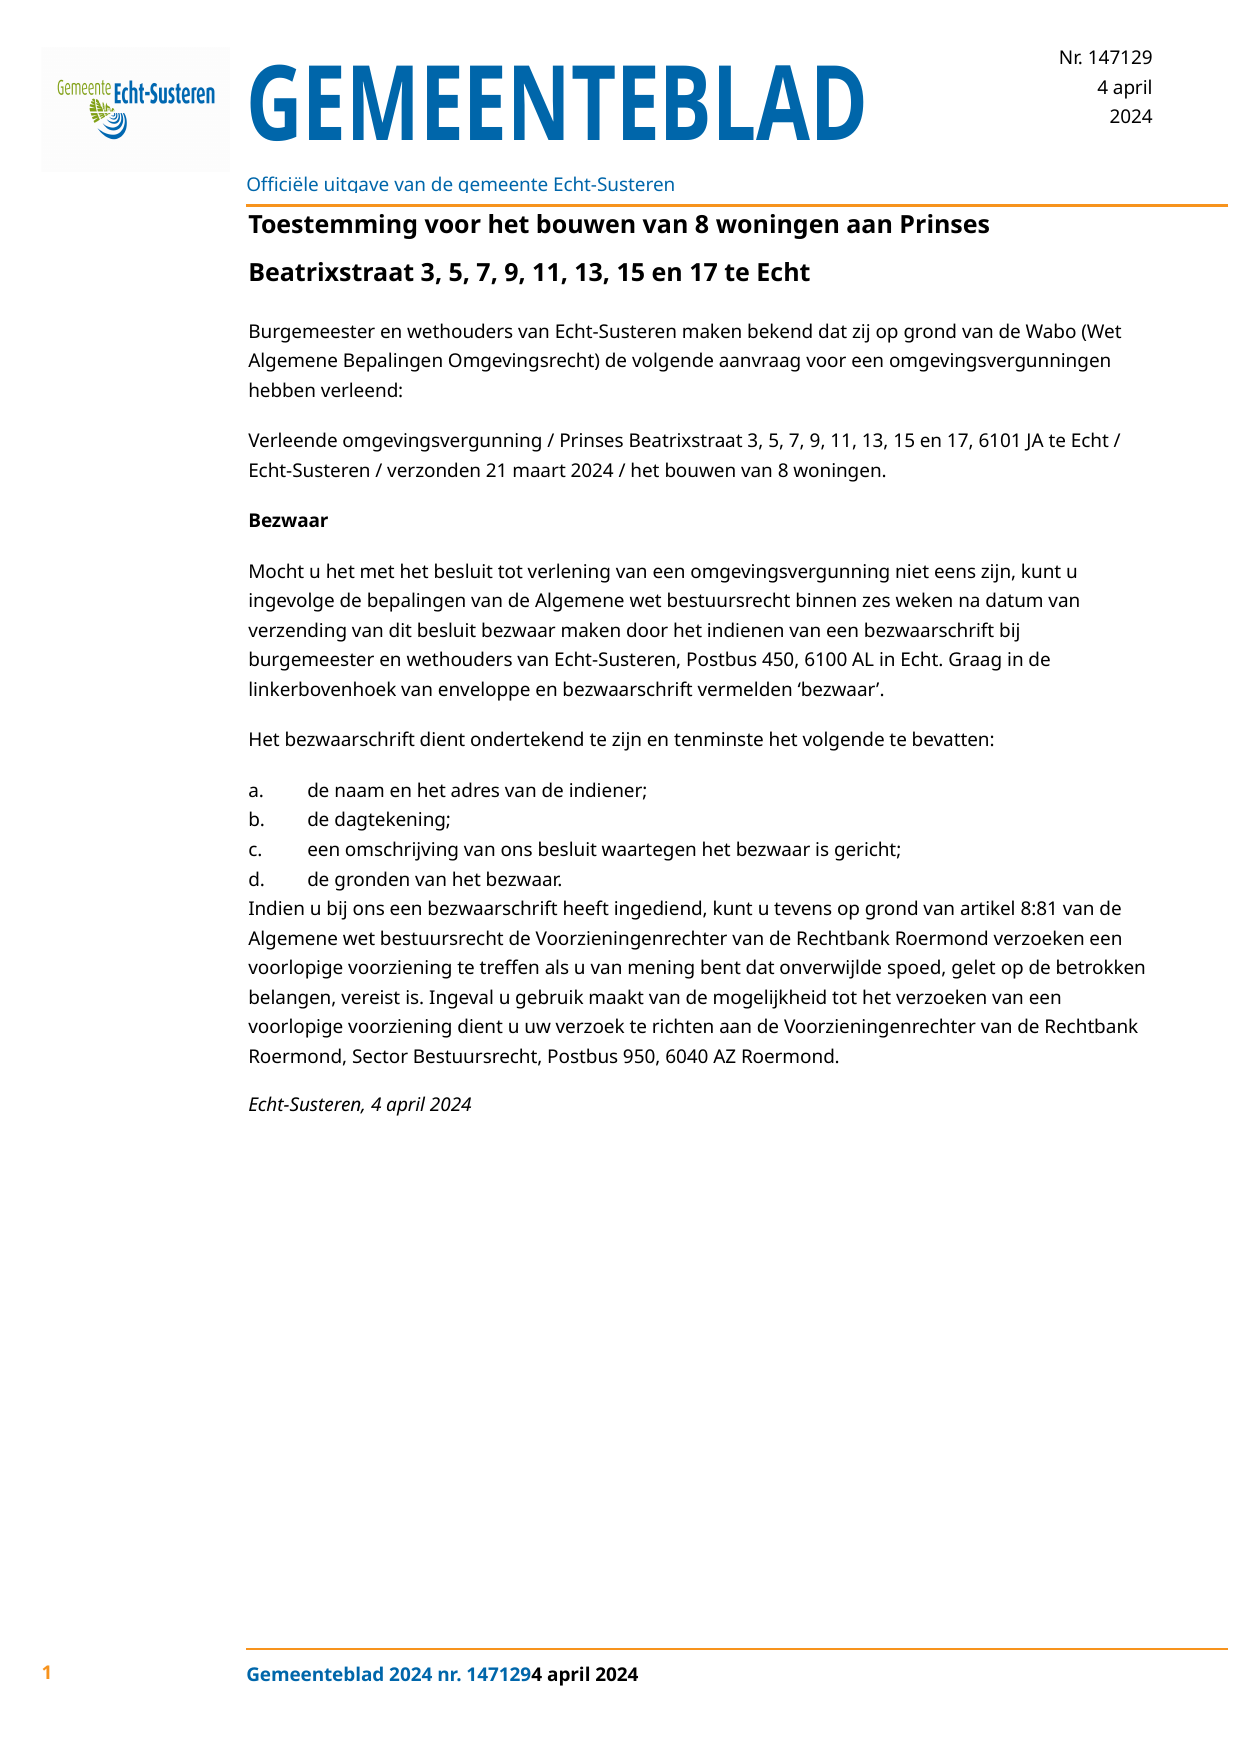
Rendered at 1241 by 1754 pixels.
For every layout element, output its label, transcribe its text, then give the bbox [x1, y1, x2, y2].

text Mocht u het met het besluit tot verlening van een omgevingsvergunning niet eens zijn, kunt u ingevolge de bepalingen van de Algemene wet bestuursrecht binnen zes weken na datum van verzending van dit besluit bezwaar maken door het indienen van een bezwaarschrift bij burgemeester en wethouders van Echt-Susteren, Postbus 450, 6100 AL in Echt. Graag in de linkerbovenhoek van enveloppe en bezwaarschrift vermelden ‘bezwaar’. [248, 558, 1152, 702]
text Indien u bij ons een bezwaarschrift heeft ingediend, kunt u tevens op grond van artikel 8:81 van de Algemene wet bestuursrecht de Voorzieningenrechter van de Rechtbank Roermond verzoeken een voorlopige voorziening te treffen als u van mening bent dat onverwijlde spoed, gelet op de betrokken belangen, vereist is. Ingeval u gebruik maakt van de mogelijkheid tot het verzoeken van een voorlopige voorziening dient u uw verzoek te richten aan de Voorzieningenrechter van de Rechtbank Roermond, Sector Bestuursrecht, Postbus 950, 6040 AZ Roermond. [248, 895, 1152, 1069]
list een omschrijving van ons besluit waartegen het bezwaar is gericht; [248, 836, 1152, 862]
text Burgemeester en wethouders van Echt-Susteren maken bekend dat zij op grond van de Wabo (Wet Algemene Bepalingen Omgevingsrecht) de volgende aanvraag voor een omgevingsvergunningen hebben verleend: [248, 318, 1152, 403]
list de dagtekening; [248, 807, 1152, 832]
list de gronden van het bezwaar. [248, 866, 1152, 892]
text Toestemming voor het bouwen van 8 woningen aan Prinses Beatrixstraat 3, 5, 7, 9, 11, 13, 15 en 17 te Echt [248, 207, 1152, 288]
text Bezwaar [248, 507, 1152, 533]
text Verleende omgevingsvergunning / Prinses Beatrixstraat 3, 5, 7, 9, 11, 13, 15 en 17, 6101 JA te Echt / Echt-Susteren / verzonden 21 maart 2024 / het bouwen van 8 woningen. [248, 427, 1152, 483]
picture [41, 47, 231, 172]
text Het bezwaarschrift dient ondertekend te zijn en tenminste het volgende te bevatten: [248, 727, 1152, 752]
text Echt-Susteren, 4 april 2024 [248, 1091, 1152, 1117]
list de naam en het adres van de indiener; [248, 777, 1152, 803]
